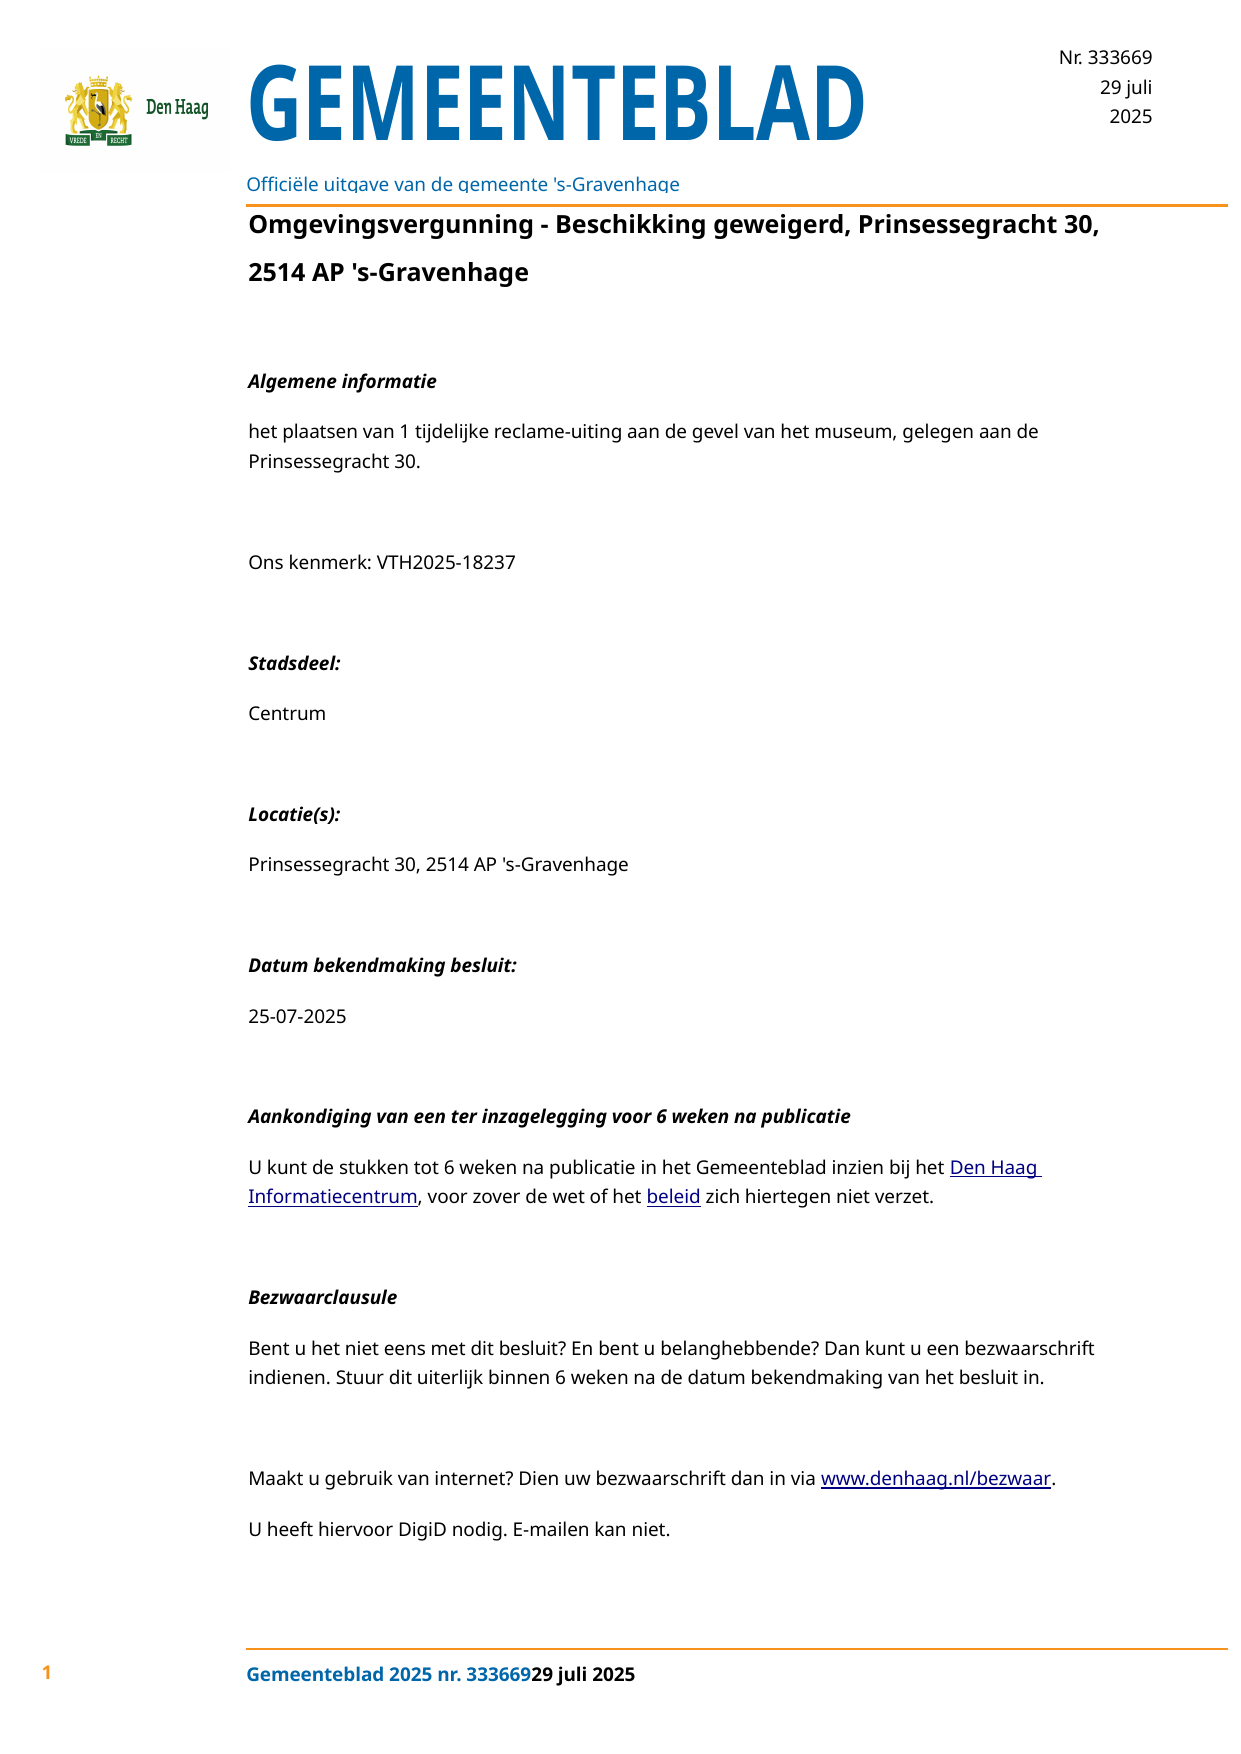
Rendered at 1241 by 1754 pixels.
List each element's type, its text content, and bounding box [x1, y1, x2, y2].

text Maakt u gebruik van internet? Dien uw bezwaarschrift dan in via www.denhaag.nl/bezwaar. [248, 1465, 1152, 1491]
text Datum bekendmaking besluit: [248, 952, 1152, 978]
text Stadsdeel: [248, 650, 1152, 676]
text Bezwaarclausule [248, 1284, 1152, 1310]
picture [41, 47, 231, 172]
text Omgevingsvergunning - Beschikking geweigerd, Prinsessegracht 30, 2514 AP 's-Gravenhage [248, 207, 1152, 288]
text Prinsessegracht 30, 2514 AP 's-Gravenhage [248, 852, 1152, 877]
text Algemene informatie [248, 368, 1152, 394]
text Ons kenmerk: VTH2025-18237 [248, 549, 1152, 575]
text U kunt de stukken tot 6 weken na publicatie in het Gemeenteblad inzien bij het Den Haag Informatiecentrum, voor zover de wet of het beleid zich hiertegen niet verzet. [248, 1154, 1152, 1209]
text Bent u het niet eens met dit besluit? En bent u belanghebbende? Dan kunt u een bezwaarschrift indienen. Stuur dit uiterlijk binnen 6 weken na de datum bekendmaking van het besluit in. [248, 1335, 1152, 1390]
text U heeft hiervoor DigiD nodig. E-mailen kan niet. [248, 1516, 1152, 1542]
text Centrum [248, 700, 1152, 726]
text het plaatsen van 1 tijdelijke reclame-uiting aan de gevel van het museum, gelegen aan de Prinsessegracht 30. [248, 419, 1152, 474]
text Aankondiging van een ter inzagelegging voor 6 weken na publicatie [248, 1104, 1152, 1129]
text 25-07-2025 [248, 1003, 1152, 1029]
text Locatie(s): [248, 801, 1152, 827]
